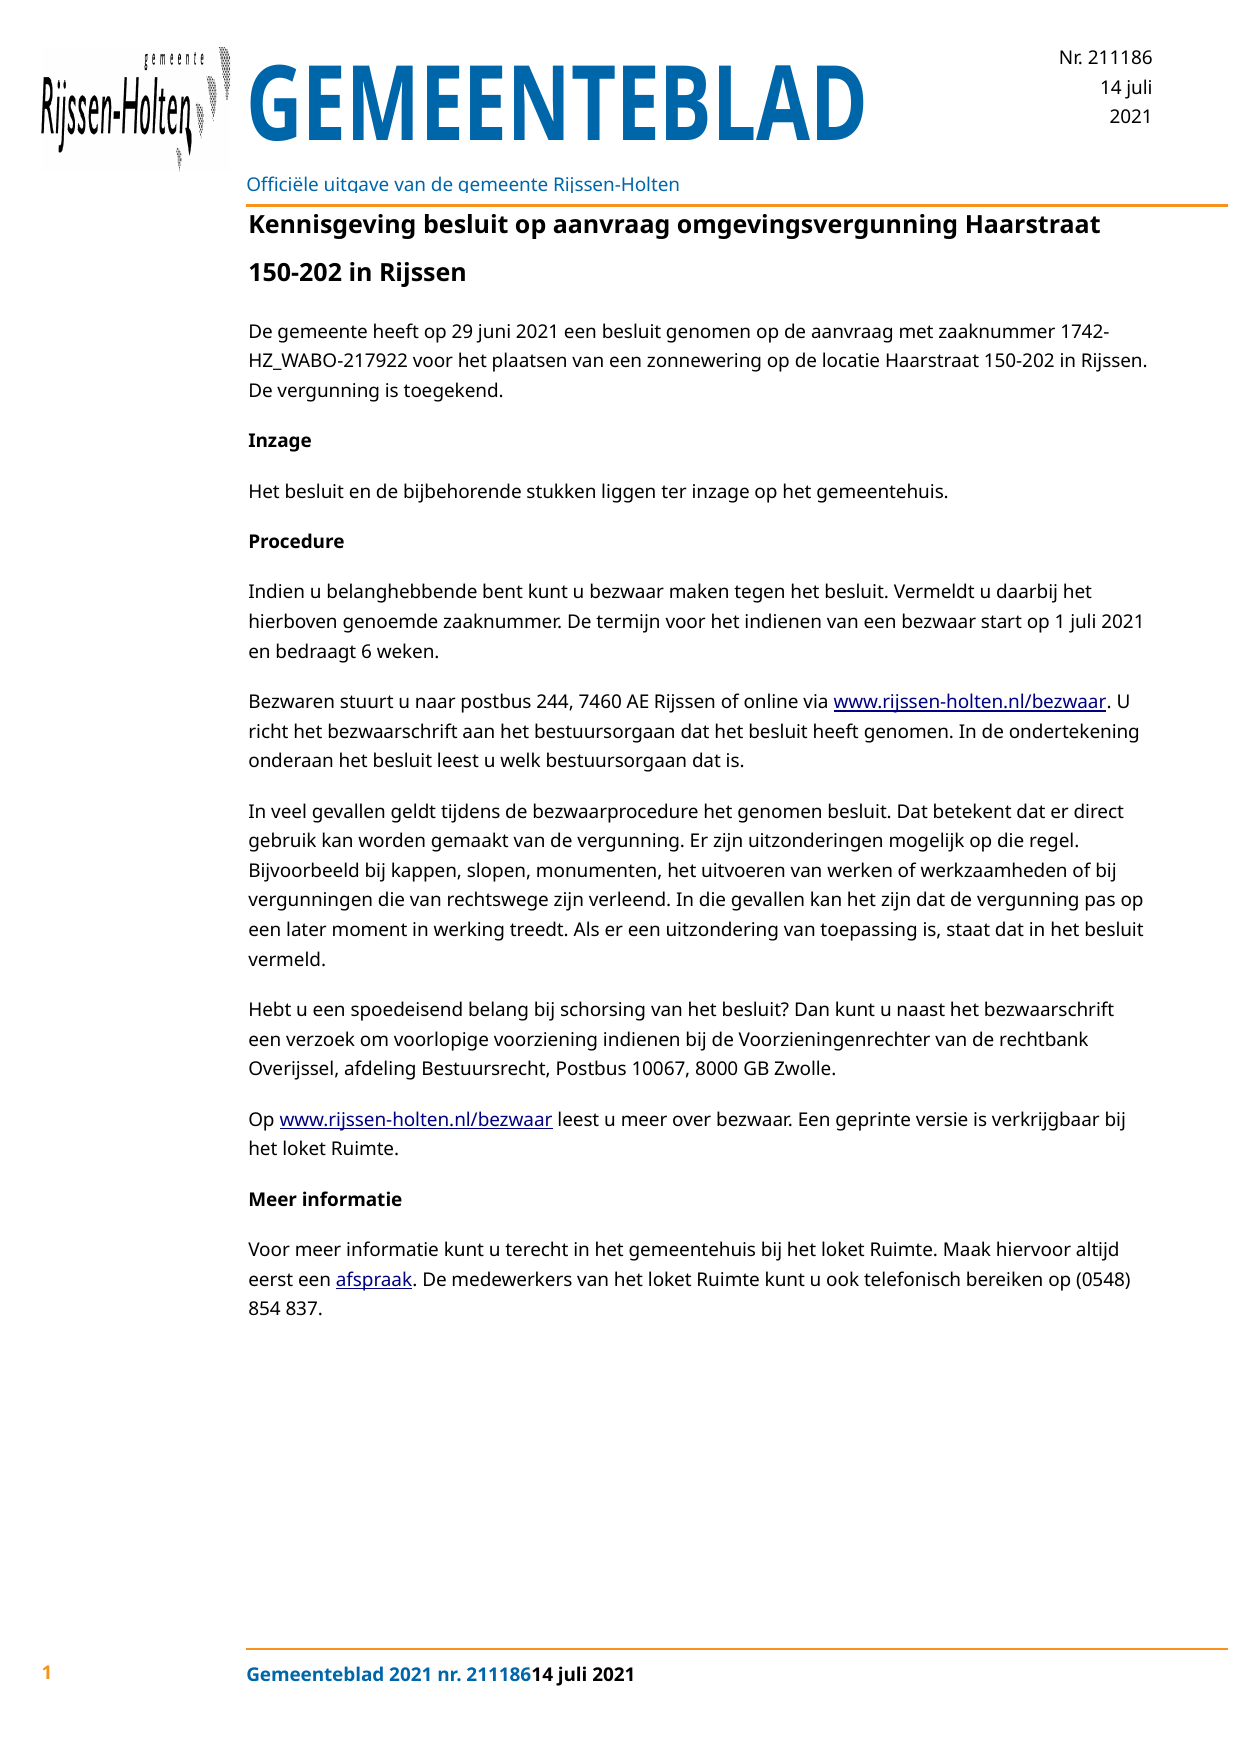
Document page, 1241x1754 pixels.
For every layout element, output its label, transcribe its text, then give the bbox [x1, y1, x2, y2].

text Kennisgeving besluit op aanvraag omgevingsvergunning Haarstraat 150-202 in Rijssen [248, 207, 1152, 288]
text Inzage [248, 427, 1152, 453]
picture [41, 47, 231, 172]
text Voor meer informatie kunt u terecht in het gemeentehuis bij het loket Ruimte. Maak hiervoor altijd eerst een afspraak. De medewerkers van het loket Ruimte kunt u ook telefonisch bereiken op (0548) 854 837. [248, 1236, 1152, 1321]
text De gemeente heeft op 29 juni 2021 een besluit genomen op de aanvraag met zaaknummer 1742-HZ_WABO-217922 voor het plaatsen van een zonnewering op de locatie Haarstraat 150-202 in Rijssen. De vergunning is toegekend. [248, 318, 1152, 403]
text Hebt u een spoedeisend belang bij schorsing van het besluit? Dan kunt u naast het bezwaarschrift een verzoek om voorlopige voorziening indienen bij de Voorzieningenrechter van de rechtbank Overijssel, afdeling Bestuursrecht, Postbus 10067, 8000 GB Zwolle. [248, 996, 1152, 1081]
text Procedure [248, 528, 1152, 554]
text Op www.rijssen-holten.nl/bezwaar leest u meer over bezwaar. Een geprinte versie is verkrijgbaar bij het loket Ruimte. [248, 1106, 1152, 1161]
text Meer informatie [248, 1186, 1152, 1212]
text Indien u belanghebbende bent kunt u bezwaar maken tegen het besluit. Vermeldt u daarbij het hierboven genoemde zaaknummer. De termijn voor het indienen van een bezwaar start op 1 juli 2021 en bedraagt 6 weken. [248, 579, 1152, 664]
text In veel gevallen geldt tijdens de bezwaarprocedure het genomen besluit. Dat betekent dat er direct gebruik kan worden gemaakt van de vergunning. Er zijn uitzonderingen mogelijk op die regel. Bijvoorbeeld bij kappen, slopen, monumenten, het uitvoeren van werken of werkzaamheden of bij vergunningen die van rechtswege zijn verleend. In die gevallen kan het zijn dat de vergunning pas op een later moment in werking treedt. Als er een uitzondering van toepassing is, staat dat in het besluit vermeld. [248, 798, 1152, 972]
text Het besluit en de bijbehorende stukken liggen ter inzage op het gemeentehuis. [248, 478, 1152, 504]
text Bezwaren stuurt u naar postbus 244, 7460 AE Rijssen of online via www.rijssen-holten.nl/bezwaar. U richt het bezwaarschrift aan het bestuursorgaan dat het besluit heeft genomen. In de ondertekening onderaan het besluit leest u welk bestuursorgaan dat is. [248, 688, 1152, 773]
